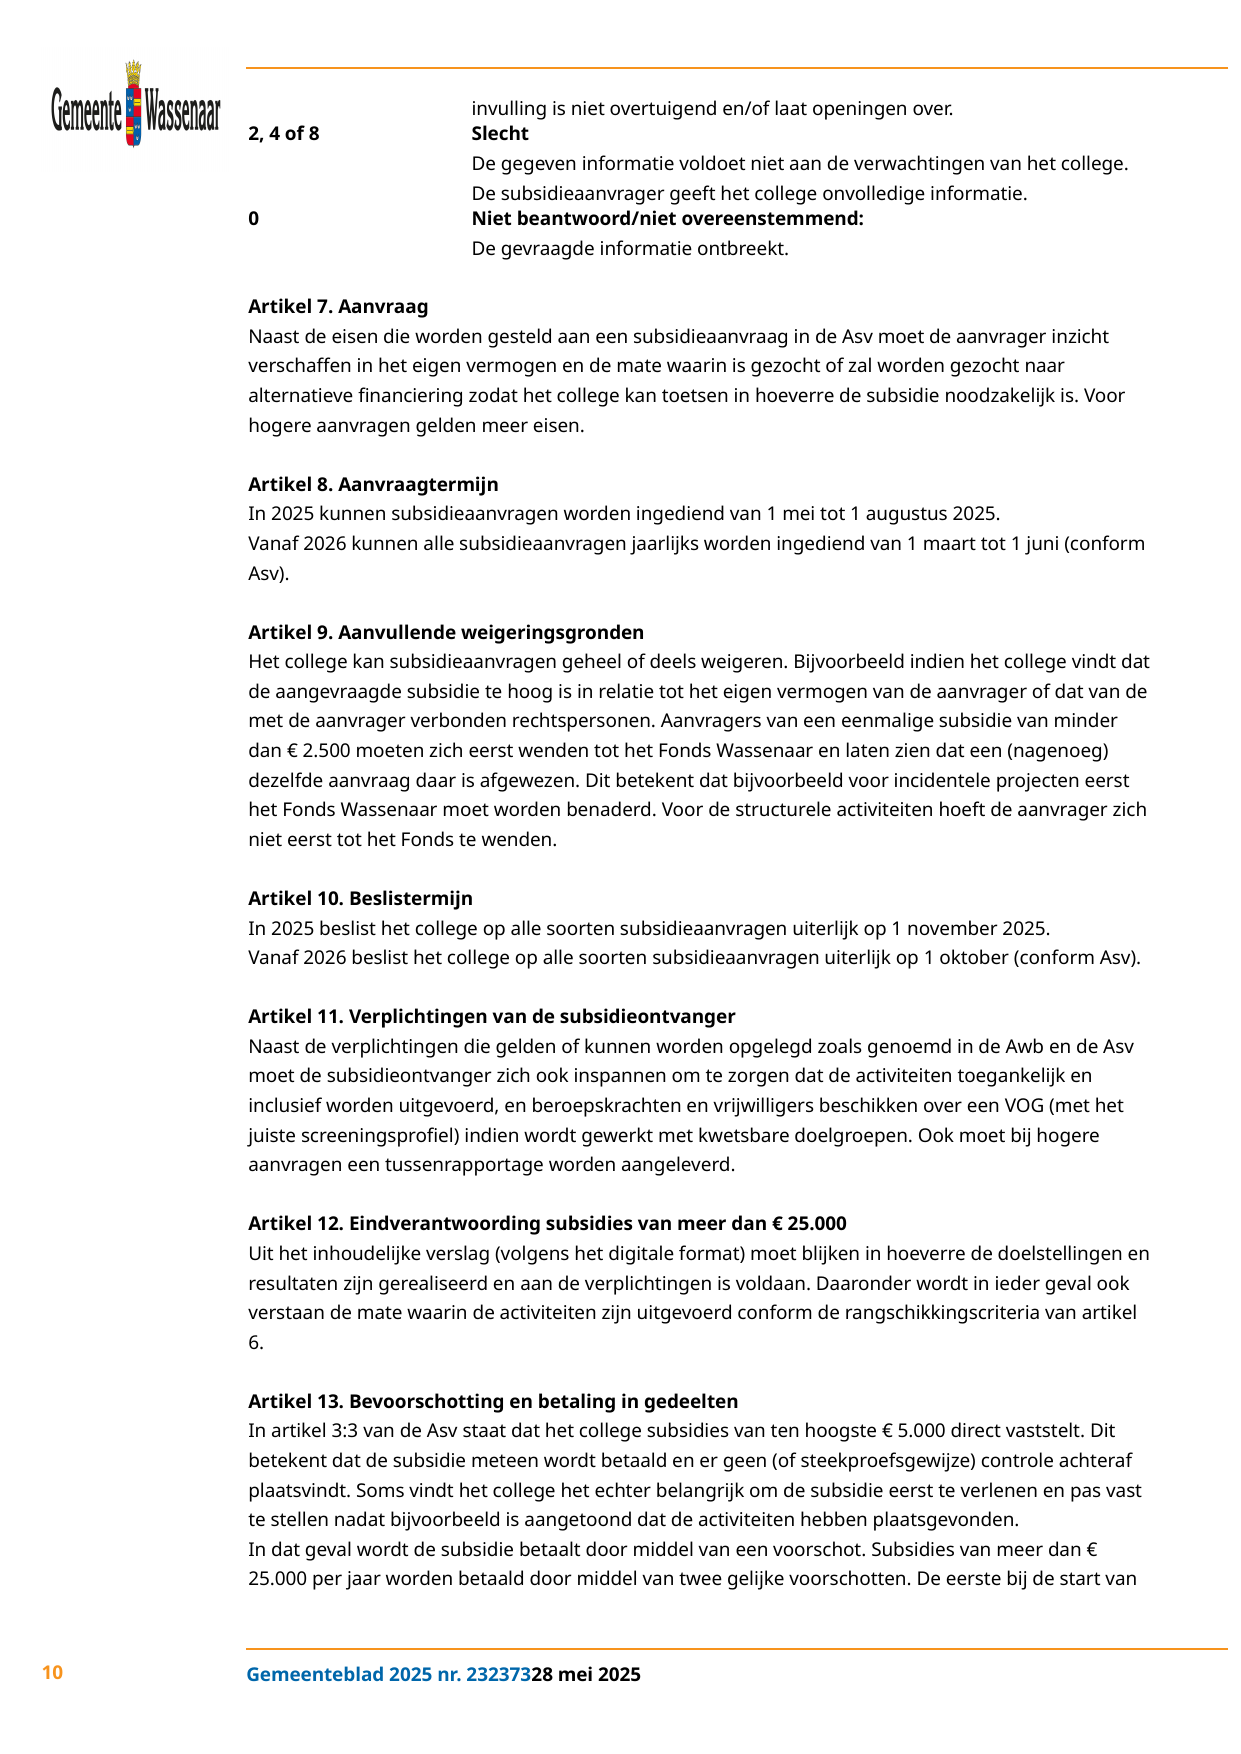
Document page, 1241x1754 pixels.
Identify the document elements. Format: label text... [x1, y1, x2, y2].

table_cell 2, 4 of 8 [248, 121, 471, 205]
picture [41, 47, 231, 172]
text Vanaf 2026 kunnen alle subsidieaanvragen jaarlijks worden ingediend van 1 maart tot 1 juni (conform Asv). [248, 530, 1152, 586]
text In 2025 beslist het college op alle soorten subsidieaanvragen uiterlijk op 1 november 2025. [248, 915, 1152, 941]
table_cell invulling is niet overtuigend en/of laat openingen over. [471, 95, 1152, 121]
text In artikel 3:3 van de Asv staat dat het college subsidies van ten hoogste € 5.000 direct vaststelt. Dit betekent dat de subsidie meteen wordt betaald en er geen (of steekproefsgewijze) controle achteraf plaatsvindt. Soms vindt het college het echter belangrijk om de subsidie eerst te verlenen en pas vast te stellen nadat bijvoorbeeld is aangetoond dat de activiteiten hebben plaatsgevonden. [248, 1418, 1152, 1532]
table_cell Slecht De gegeven informatie voldoet niet aan de verwachtingen van het college. De subsidieaanvrager geeft het college onvolledige informatie. [471, 121, 1152, 205]
table_cell 0 [248, 205, 471, 261]
text Artikel 11. Verplichtingen van de subsidieontvanger [248, 1003, 1152, 1029]
table_cell Niet beantwoord/niet overeenstemmend: De gevraagde informatie ontbreekt. [471, 205, 1152, 261]
text Vanaf 2026 beslist het college op alle soorten subsidieaanvragen uiterlijk op 1 oktober (conform Asv). [248, 944, 1152, 970]
text Artikel 8. Aanvraagtermijn [248, 471, 1152, 497]
text Artikel 7. Aanvraag [248, 293, 1152, 319]
text Uit het inhoudelijke verslag (volgens het digitale format) moet blijken in hoeverre de doelstellingen en resultaten zijn gerealiseerd en aan de verplichtingen is voldaan. Daaronder wordt in ieder geval ook verstaan de mate waarin de activiteiten zijn uitgevoerd conform de rangschikkingscriteria van artikel 6. [248, 1240, 1152, 1355]
text Het college kan subsidieaanvragen geheel of deels weigeren. Bijvoorbeeld indien het college vindt dat de aangevraagde subsidie te hoog is in relatie tot het eigen vermogen van de aanvrager of dat van de met de aanvrager verbonden rechtspersonen. Aanvragers van een eenmalige subsidie van minder dan € 2.500 moeten zich eerst wenden tot het Fonds Wassenaar en laten zien dat een (nagenoeg) dezelfde aanvraag daar is afgewezen. Dit betekent dat bijvoorbeeld voor incidentele projecten eerst het Fonds Wassenaar moet worden benaderd. Voor de structurele activiteiten hoeft de aanvrager zich niet eerst tot het Fonds te wenden. [248, 648, 1152, 852]
table_cell [248, 95, 471, 121]
text Artikel 9. Aanvullende weigeringsgronden [248, 619, 1152, 645]
text Naast de eisen die worden gesteld aan een subsidieaanvraag in de Asv moet de aanvrager inzicht verschaffen in het eigen vermogen en de mate waarin is gezocht of zal worden gezocht naar alternatieve financiering zodat het college kan toetsen in hoeverre de subsidie noodzakelijk is. Voor hogere aanvragen gelden meer eisen. [248, 323, 1152, 438]
text Artikel 13. Bevoorschotting en betaling in gedeelten [248, 1388, 1152, 1414]
text Naast de verplichtingen die gelden of kunnen worden opgelegd zoals genoemd in de Awb en de Asv moet de subsidieontvanger zich ook inspannen om te zorgen dat de activiteiten toegankelijk en inclusief worden uitgevoerd, en beroepskrachten en vrijwilligers beschikken over een VOG (met het juiste screeningsprofiel) indien wordt gewerkt met kwetsbare doelgroepen. Ook moet bij hogere aanvragen een tussenrapportage worden aangeleverd. [248, 1033, 1152, 1177]
text Artikel 12. Eindverantwoording subsidies van meer dan € 25.000 [248, 1211, 1152, 1236]
text In dat geval wordt de subsidie betaalt door middel van een voorschot. Subsidies van meer dan € 25.000 per jaar worden betaald door middel van twee gelijke voorschotten. De eerste bij de start van [248, 1536, 1152, 1591]
text Artikel 10. Beslistermijn [248, 885, 1152, 911]
text In 2025 kunnen subsidieaanvragen worden ingediend van 1 mei tot 1 augustus 2025. [248, 501, 1152, 526]
